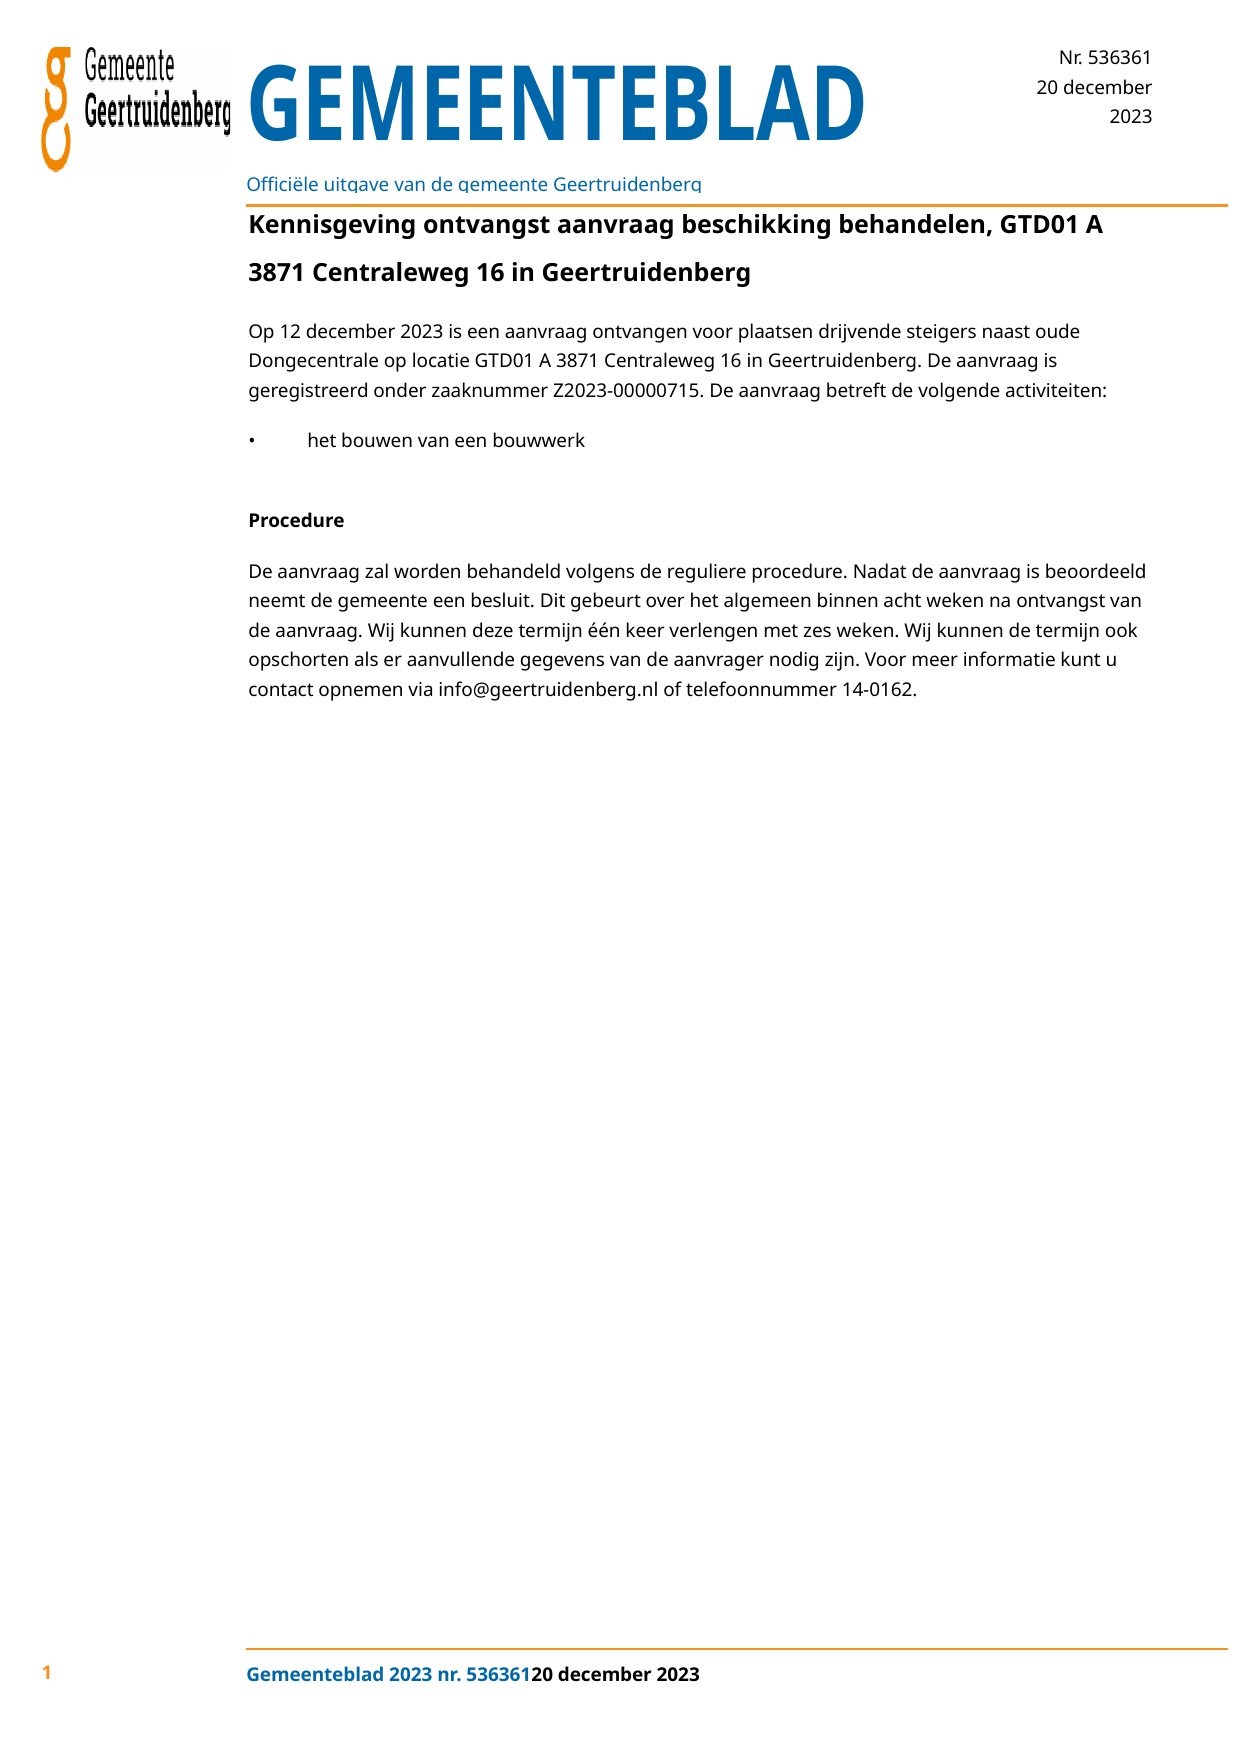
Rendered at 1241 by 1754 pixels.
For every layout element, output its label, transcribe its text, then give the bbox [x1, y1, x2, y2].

list het bouwen van een bouwwerk [248, 427, 1152, 453]
text De aanvraag zal worden behandeld volgens de reguliere procedure. Nadat de aanvraag is beoordeeld neemt de gemeente een besluit. Dit gebeurt over het algemeen binnen acht weken na ontvangst van de aanvraag. Wij kunnen deze termijn één keer verlengen met zes weken. Wij kunnen de termijn ook opschorten als er aanvullende gegevens van de aanvrager nodig zijn. Voor meer informatie kunt u contact opnemen via info@geertruidenberg.nl of telefoonnummer 14-0162. [248, 558, 1152, 702]
text Op 12 december 2023 is een aanvraag ontvangen voor plaatsen drijvende steigers naast oude Dongecentrale op locatie GTD01 A 3871 Centraleweg 16 in Geertruidenberg. De aanvraag is geregistreerd onder zaaknummer Z2023-00000715. De aanvraag betreft de volgende activiteiten: [248, 318, 1152, 403]
picture [41, 47, 231, 172]
text Kennisgeving ontvangst aanvraag beschikking behandelen, GTD01 A 3871 Centraleweg 16 in Geertruidenberg [248, 207, 1152, 288]
text Procedure [248, 507, 1152, 533]
